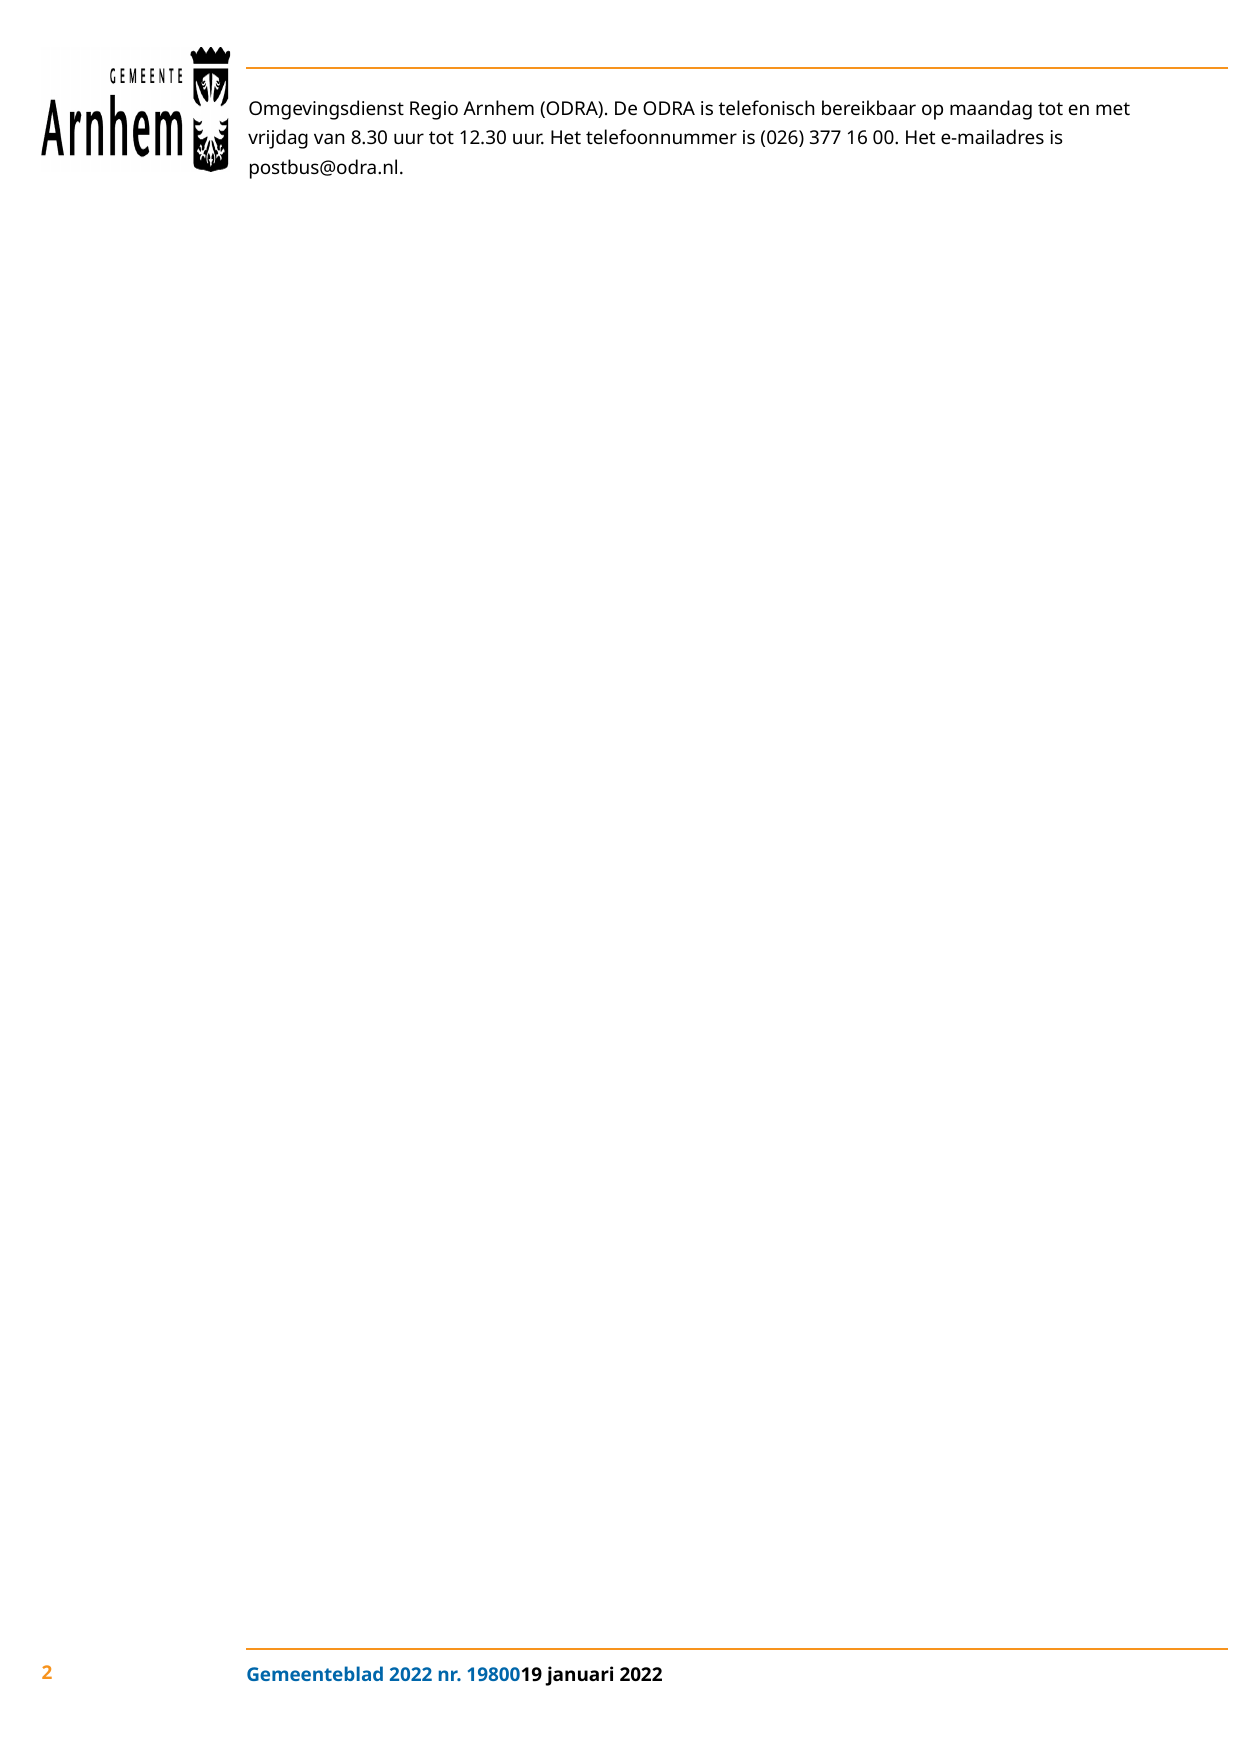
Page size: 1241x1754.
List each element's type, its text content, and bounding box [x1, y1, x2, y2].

picture [41, 47, 231, 172]
text Omgevingsdienst Regio Arnhem (ODRA). De ODRA is telefonisch bereikbaar op maandag tot en met vrijdag van 8.30 uur tot 12.30 uur. Het telefoonnummer is (026) 377 16 00. Het e-mailadres is postbus@odra.nl. [248, 95, 1152, 180]
